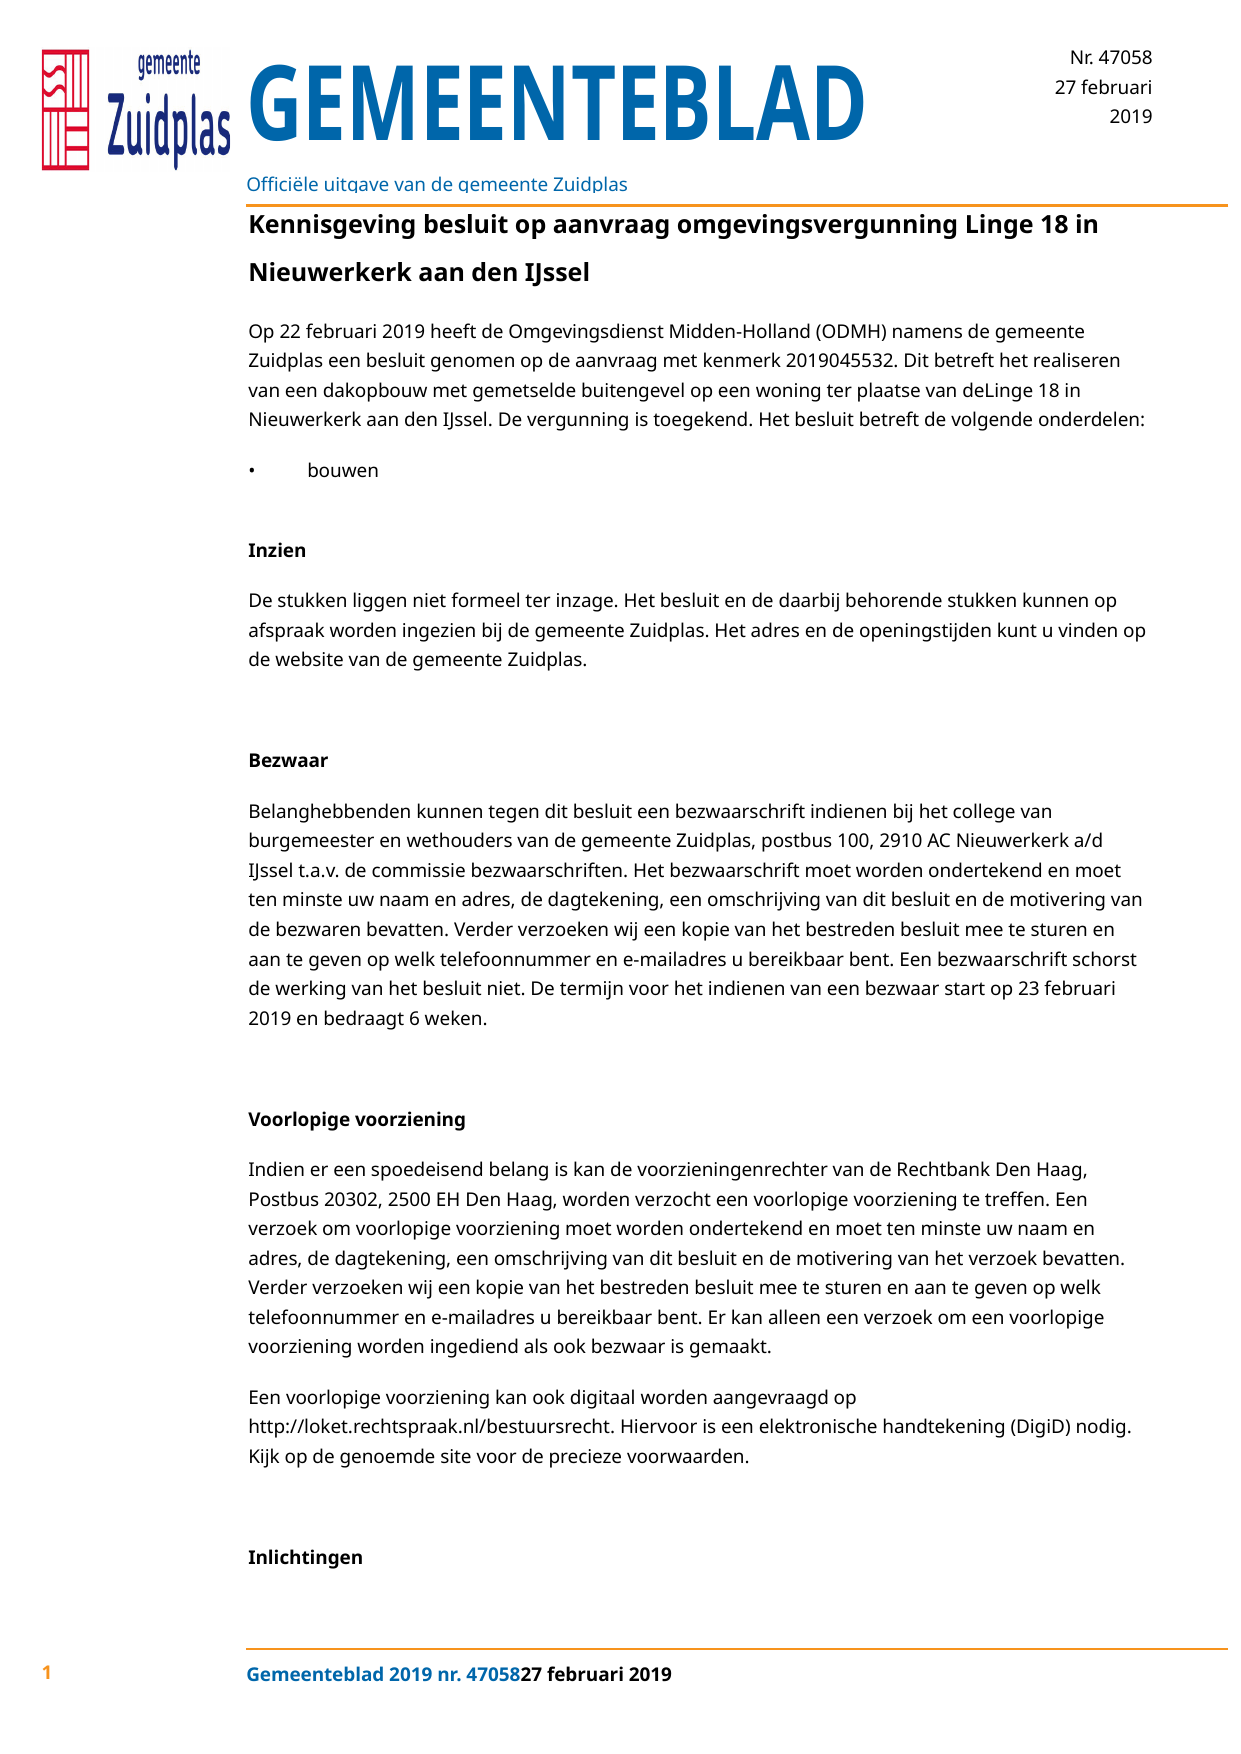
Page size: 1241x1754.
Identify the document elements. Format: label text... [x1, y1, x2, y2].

text Belanghebbenden kunnen tegen dit besluit een bezwaarschrift indienen bij het college van burgemeester en wethouders van de gemeente Zuidplas, postbus 100, 2910 AC Nieuwerkerk a/d IJssel t.a.v. de commissie bezwaarschriften. Het bezwaarschrift moet worden ondertekend en moet ten minste uw naam en adres, de dagtekening, een omschrijving van dit besluit en de motivering van de bezwaren bevatten. Verder verzoeken wij een kopie van het bestreden besluit mee te sturen en aan te geven op welk telefoonnummer en e-mailadres u bereikbaar bent. Een bezwaarschrift schorst de werking van het besluit niet. De termijn voor het indienen van een bezwaar start op 23 februari 2019 en bedraagt 6 weken. [248, 798, 1152, 1031]
text Inlichtingen [248, 1544, 1152, 1570]
text Een voorlopige voorziening kan ook digitaal worden aangevraagd op http://loket.rechtspraak.nl/bestuursrecht. Hiervoor is een elektronische handtekening (DigiD) nodig. Kijk op de genoemde site voor de precieze voorwaarden. [248, 1384, 1152, 1469]
text Bezwaar [248, 747, 1152, 773]
text Kennisgeving besluit op aanvraag omgevingsvergunning Linge 18 in Nieuwerkerk aan den IJssel [248, 207, 1152, 288]
text Op 22 februari 2019 heeft de Omgevingsdienst Midden-Holland (ODMH) namens de gemeente Zuidplas een besluit genomen op de aanvraag met kenmerk 2019045532. Dit betreft het realiseren van een dakopbouw met gemetselde buitengevel op een woning ter plaatse van deLinge 18 in Nieuwerkerk aan den IJssel. De vergunning is toegekend. Het besluit betreft de volgende onderdelen: [248, 318, 1152, 432]
text De stukken liggen niet formeel ter inzage. Het besluit en de daarbij behorende stukken kunnen op afspraak worden ingezien bij de gemeente Zuidplas. Het adres en de openingstijden kunt u vinden op de website van de gemeente Zuidplas. [248, 587, 1152, 672]
list bouwen [248, 457, 1152, 483]
text Indien er een spoedeisend belang is kan de voorzieningenrechter van de Rechtbank Den Haag, Postbus 20302, 2500 EH Den Haag, worden verzocht een voorlopige voorziening te treffen. Een verzoek om voorlopige voorziening moet worden ondertekend en moet ten minste uw naam en adres, de dagtekening, een omschrijving van dit besluit en de motivering van het verzoek bevatten. Verder verzoeken wij een kopie van het bestreden besluit mee te sturen en aan te geven op welk telefoonnummer en e-mailadres u bereikbaar bent. Er kan alleen een verzoek om een voorlopige voorziening worden ingediend als ook bezwaar is gemaakt. [248, 1156, 1152, 1359]
text Voorlopige voorziening [248, 1106, 1152, 1132]
text Inzien [248, 537, 1152, 563]
picture [41, 47, 231, 172]
